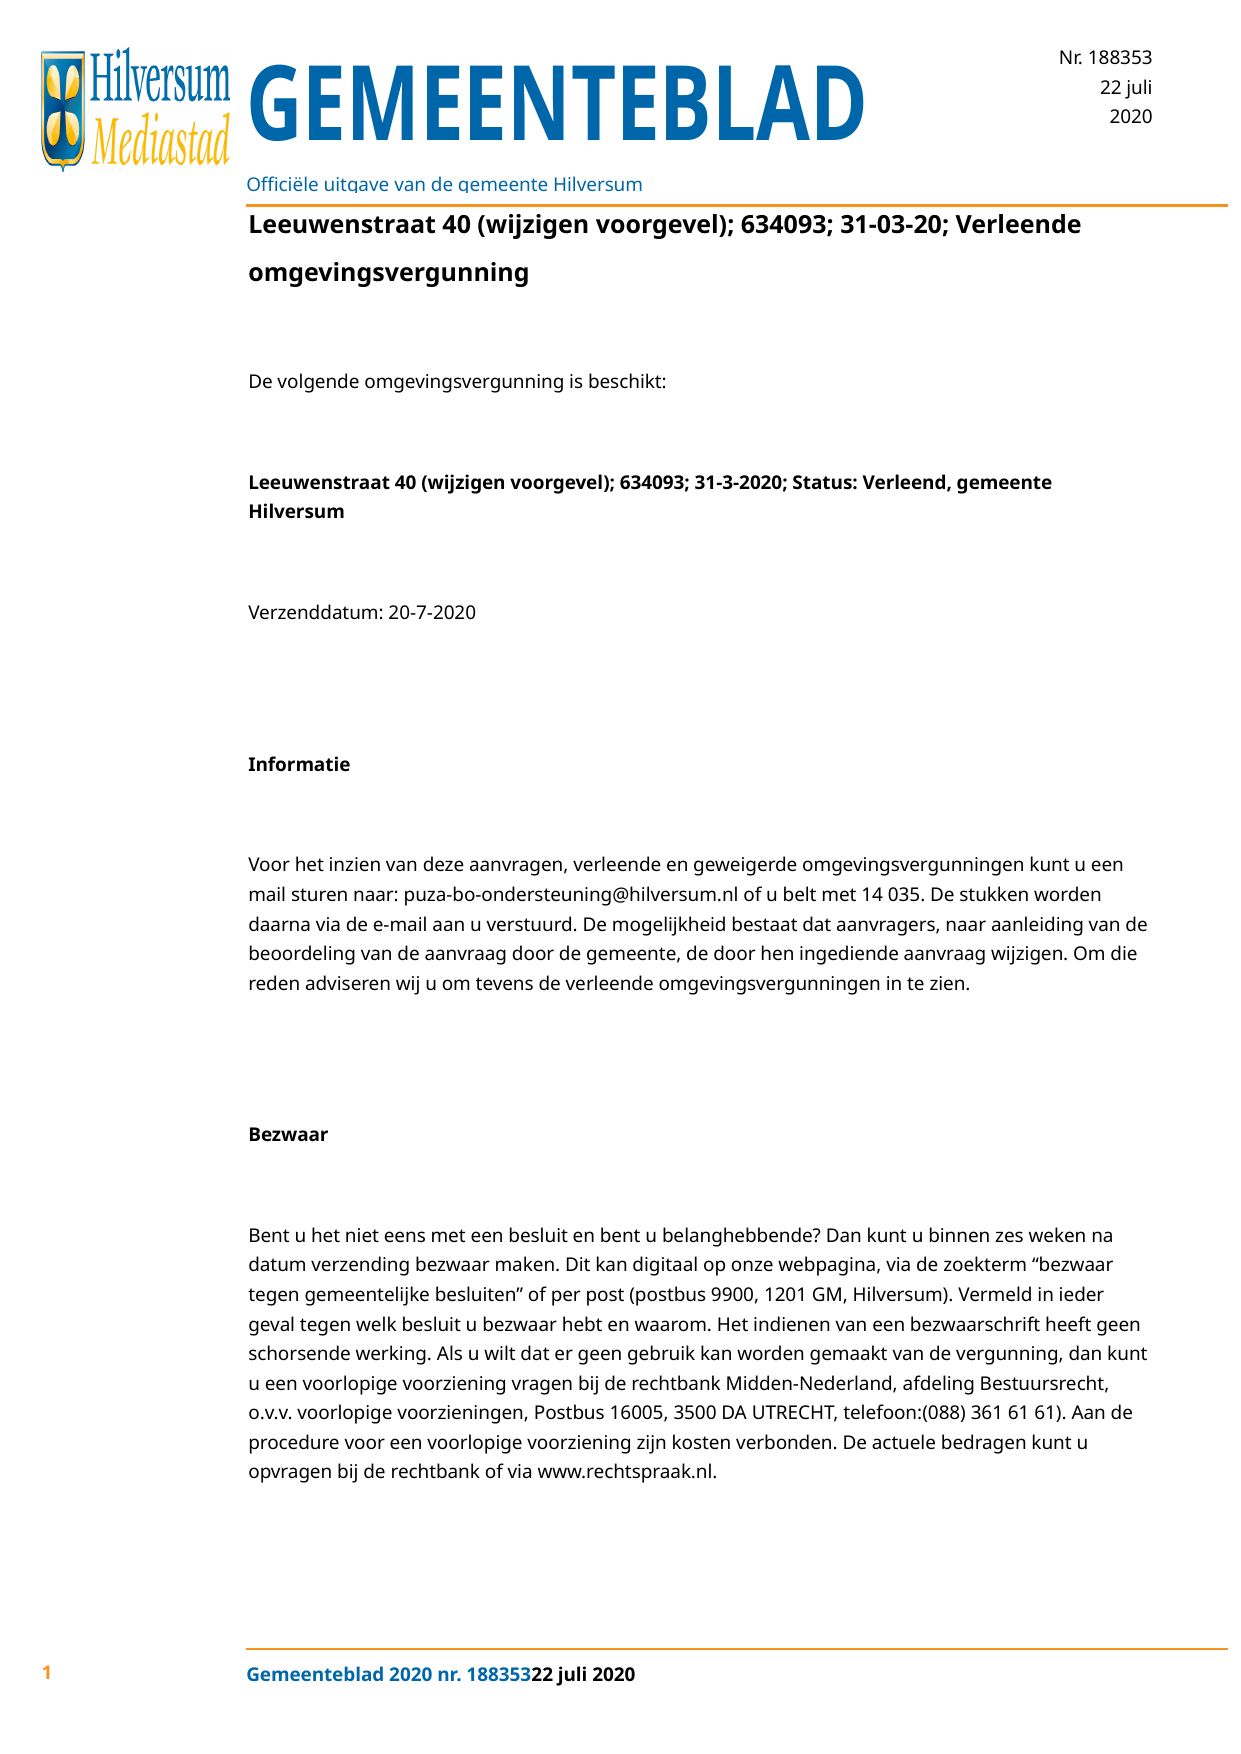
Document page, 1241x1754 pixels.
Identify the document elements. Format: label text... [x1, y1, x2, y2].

text Bent u het niet eens met een besluit en bent u belanghebbende? Dan kunt u binnen zes weken na datum verzending bezwaar maken. Dit kan digitaal op onze webpagina, via de zoekterm “bezwaar tegen gemeentelijke besluiten” of per post (postbus 9900, 1201 GM, Hilversum). Vermeld in ieder geval tegen welk besluit u bezwaar hebt en waarom. Het indienen van een bezwaarschrift heeft geen schorsende werking. Als u wilt dat er geen gebruik kan worden gemaakt van de vergunning, dan kunt u een voorlopige voorziening vragen bij de rechtbank Midden-Nederland, afdeling Bestuursrecht, o.v.v. voorlopige voorzieningen, Postbus 16005, 3500 DA UTRECHT, telefoon:(088) 361 61 61). Aan de procedure voor een voorlopige voorziening zijn kosten verbonden. De actuele bedragen kunt u opvragen bij de rechtbank of via www.rechtspraak.nl. [248, 1222, 1152, 1484]
text De volgende omgevingsvergunning is beschikt: [248, 368, 1152, 394]
text Verzenddatum: 20-7-2020 [248, 599, 1152, 625]
picture [41, 47, 231, 172]
text Bezwaar [248, 1121, 1152, 1147]
text Leeuwenstraat 40 (wijzigen voorgevel); 634093; 31-03-20; Verleende omgevingsvergunning [248, 207, 1152, 288]
text Informatie [248, 751, 1152, 777]
text Leeuwenstraat 40 (wijzigen voorgevel); 634093; 31-3-2020; Status: Verleend, gemeente Hilversum [248, 469, 1152, 524]
text Voor het inzien van deze aanvragen, verleende en geweigerde omgevingsvergunningen kunt u een mail sturen naar: puza-bo-ondersteuning@hilversum.nl of u belt met 14 035. De stukken worden daarna via de e-mail aan u verstuurd. De mogelijkheid bestaat dat aanvragers, naar aanleiding van de beoordeling van de aanvraag door de gemeente, de door hen ingediende aanvraag wijzigen. Om die reden adviseren wij u om tevens de verleende omgevingsvergunningen in te zien. [248, 852, 1152, 996]
